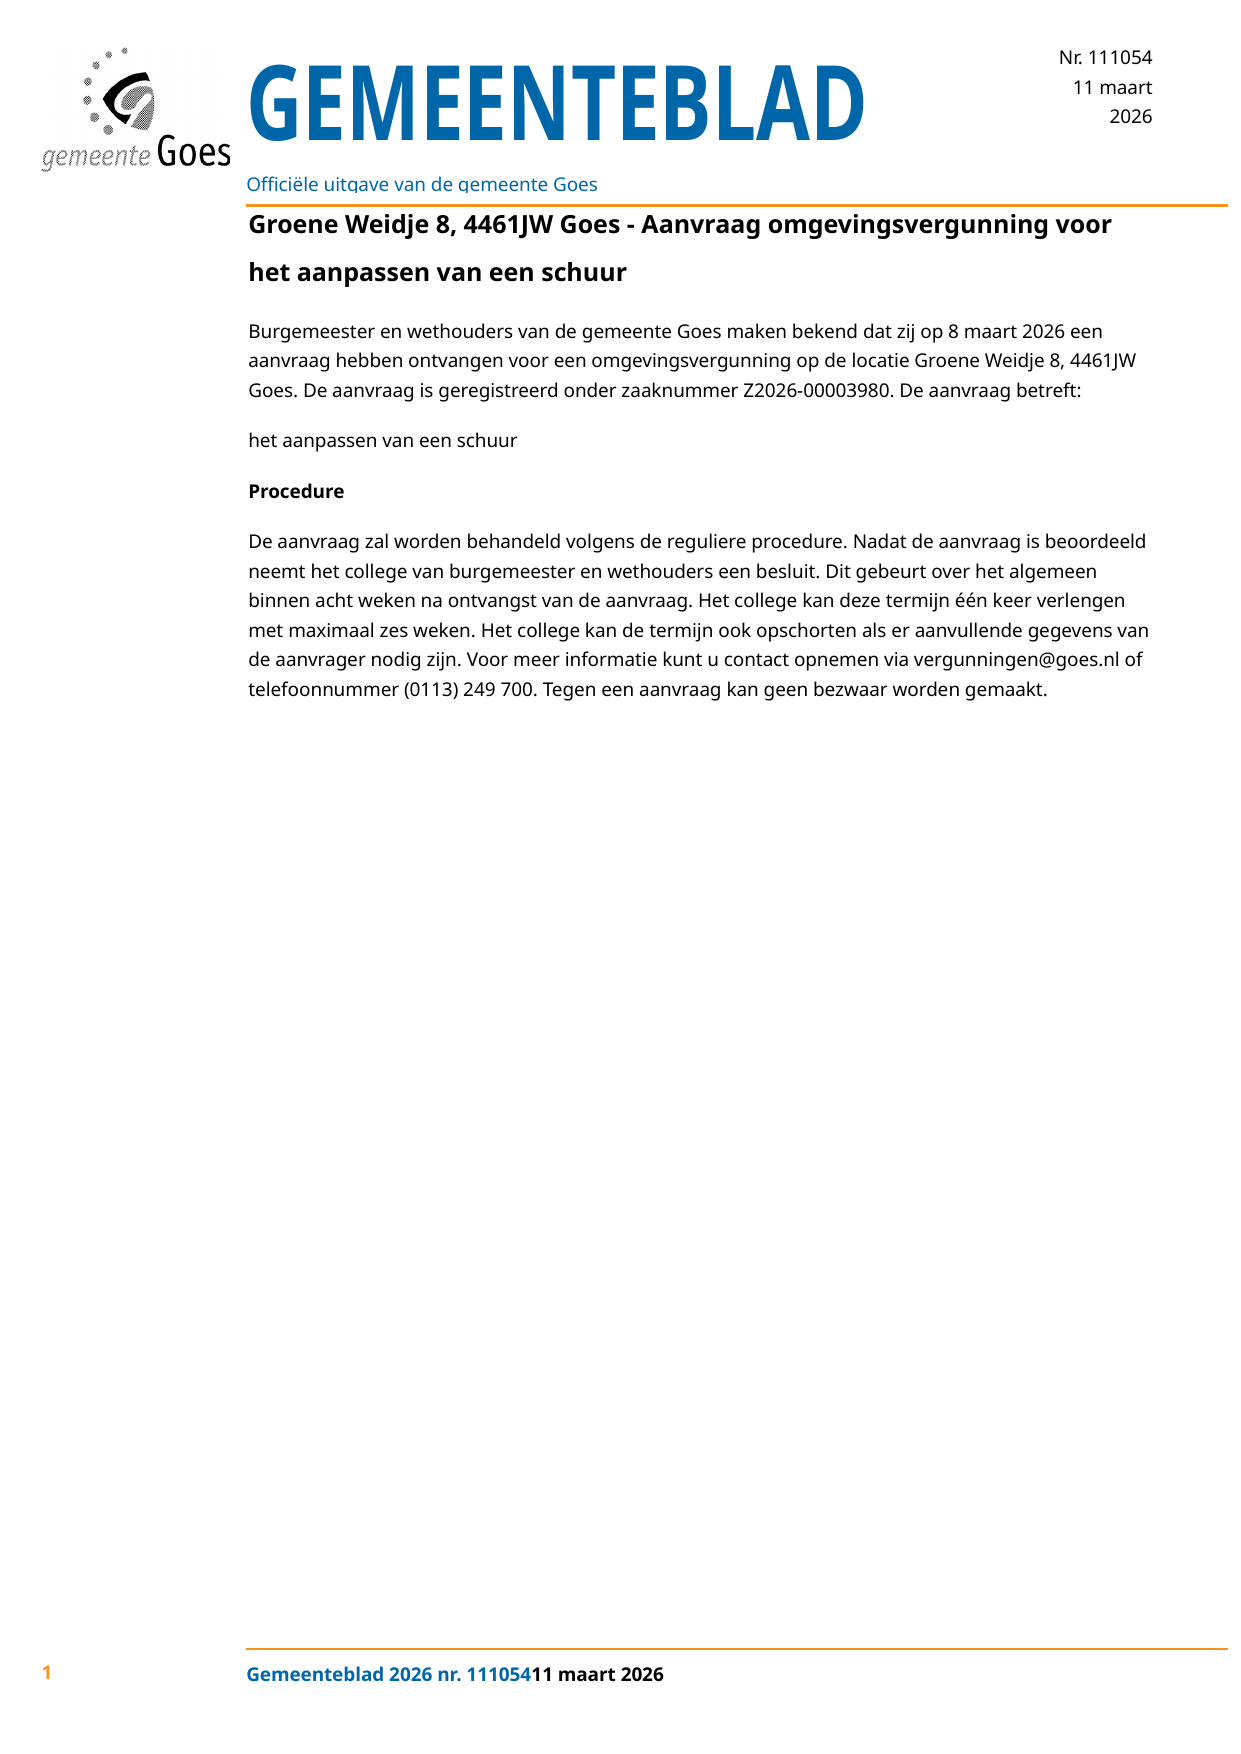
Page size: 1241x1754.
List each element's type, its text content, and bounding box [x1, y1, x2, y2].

text Procedure [248, 478, 1152, 504]
text De aanvraag zal worden behandeld volgens de reguliere procedure. Nadat de aanvraag is beoordeeld neemt het college van burgemeester en wethouders een besluit. Dit gebeurt over het algemeen binnen acht weken na ontvangst van de aanvraag. Het college kan deze termijn één keer verlengen met maximaal zes weken. Het college kan de termijn ook opschorten als er aanvullende gegevens van de aanvrager nodig zijn. Voor meer informatie kunt u contact opnemen via vergunningen@goes.nl of telefoonnummer (0113) 249 700. Tegen een aanvraag kan geen bezwaar worden gemaakt. [248, 528, 1152, 702]
picture [41, 47, 231, 172]
text het aanpassen van een schuur [248, 427, 1152, 453]
text Burgemeester en wethouders van de gemeente Goes maken bekend dat zij op 8 maart 2026 een aanvraag hebben ontvangen voor een omgevingsvergunning op de locatie Groene Weidje 8, 4461JW Goes. De aanvraag is geregistreerd onder zaaknummer Z2026-00003980. De aanvraag betreft: [248, 318, 1152, 403]
text Groene Weidje 8, 4461JW Goes - Aanvraag omgevingsvergunning voor het aanpassen van een schuur [248, 207, 1152, 288]
